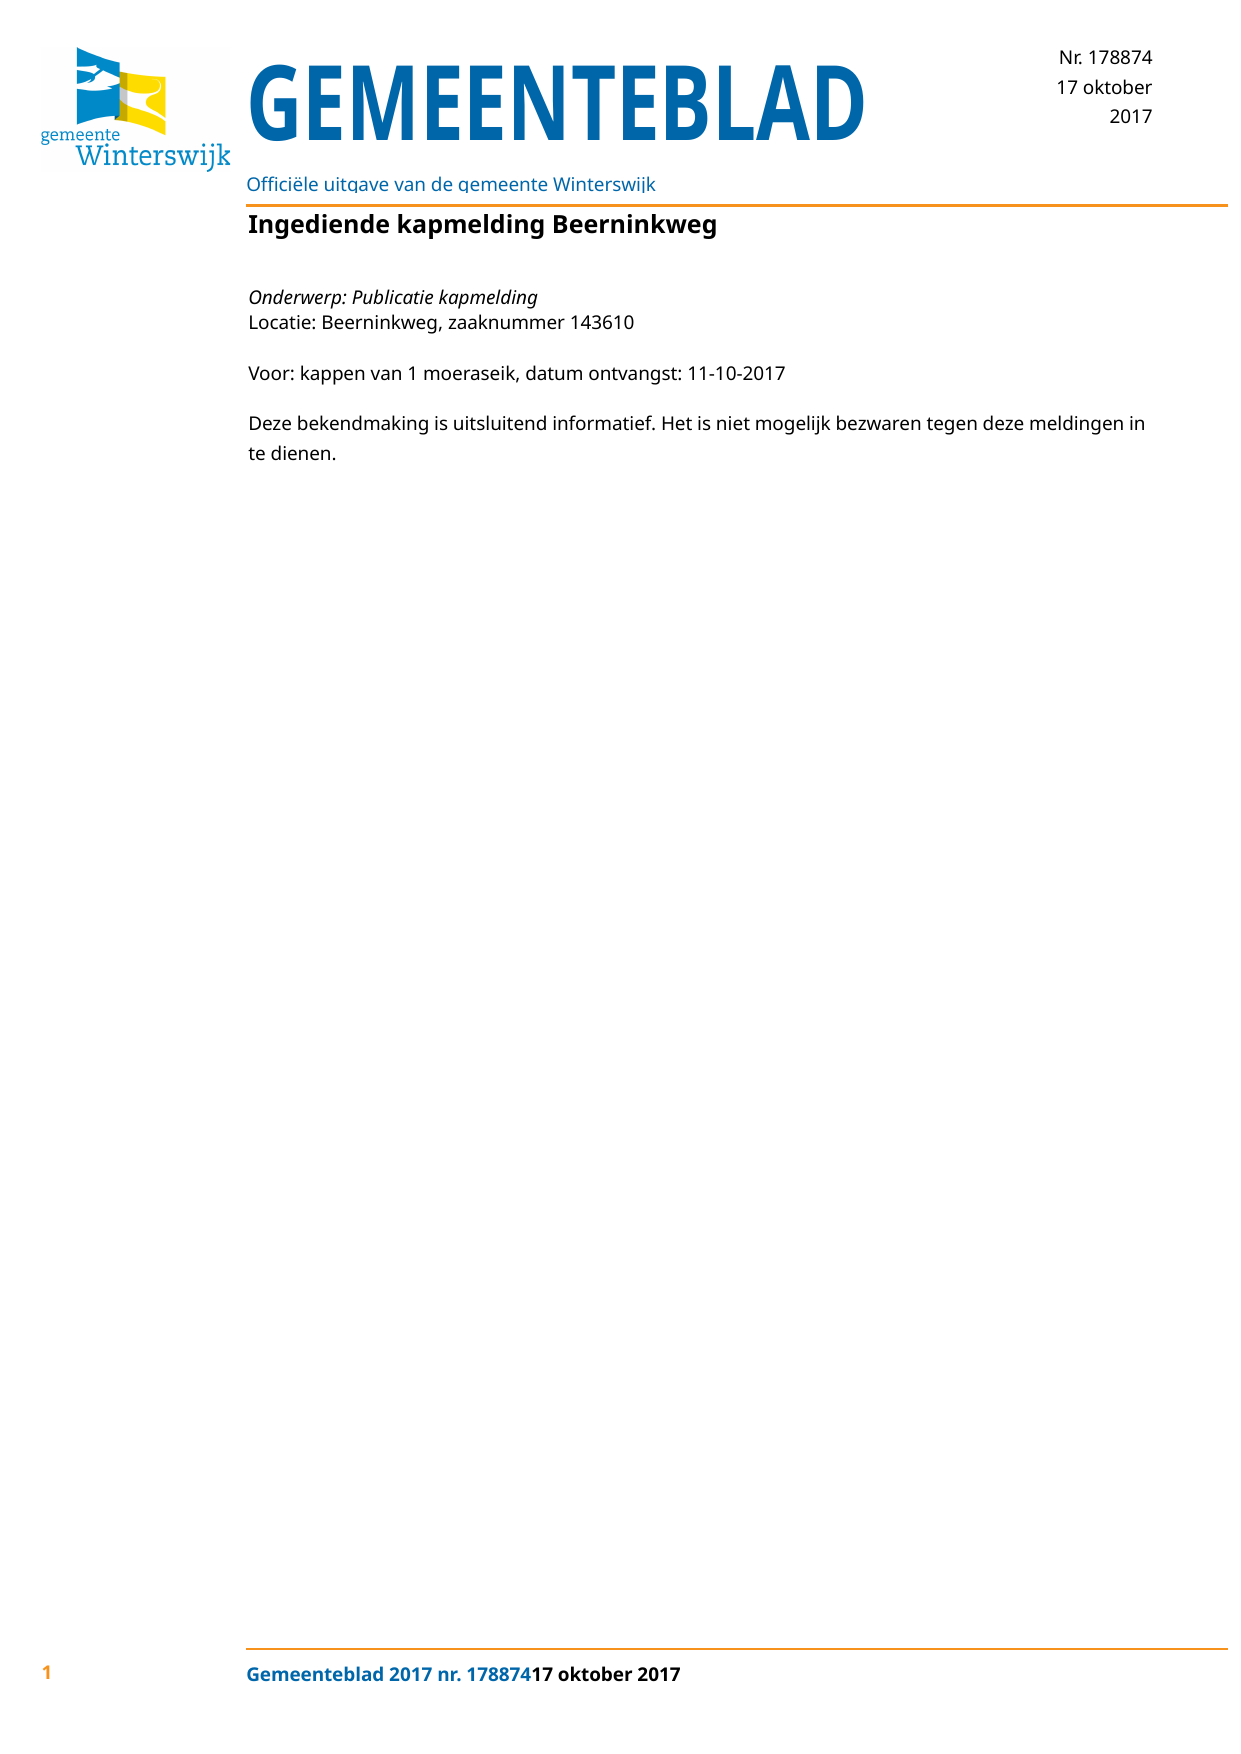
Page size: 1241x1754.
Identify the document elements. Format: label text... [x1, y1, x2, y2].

text Voor: kappen van 1 moeraseik, datum ontvangst: 11-10-2017 [248, 360, 1152, 386]
text Onderwerp: Publicatie kapmelding [248, 284, 1152, 309]
picture [41, 47, 231, 172]
text Ingediende kapmelding Beerninkweg [248, 207, 1152, 241]
text Deze bekendmaking is uitsluitend informatief. Het is niet mogelijk bezwaren tegen deze meldingen in te dienen. [248, 410, 1152, 466]
text Locatie: Beerninkweg, zaaknummer 143610 [248, 309, 1152, 335]
picture [225, 153, 231, 162]
